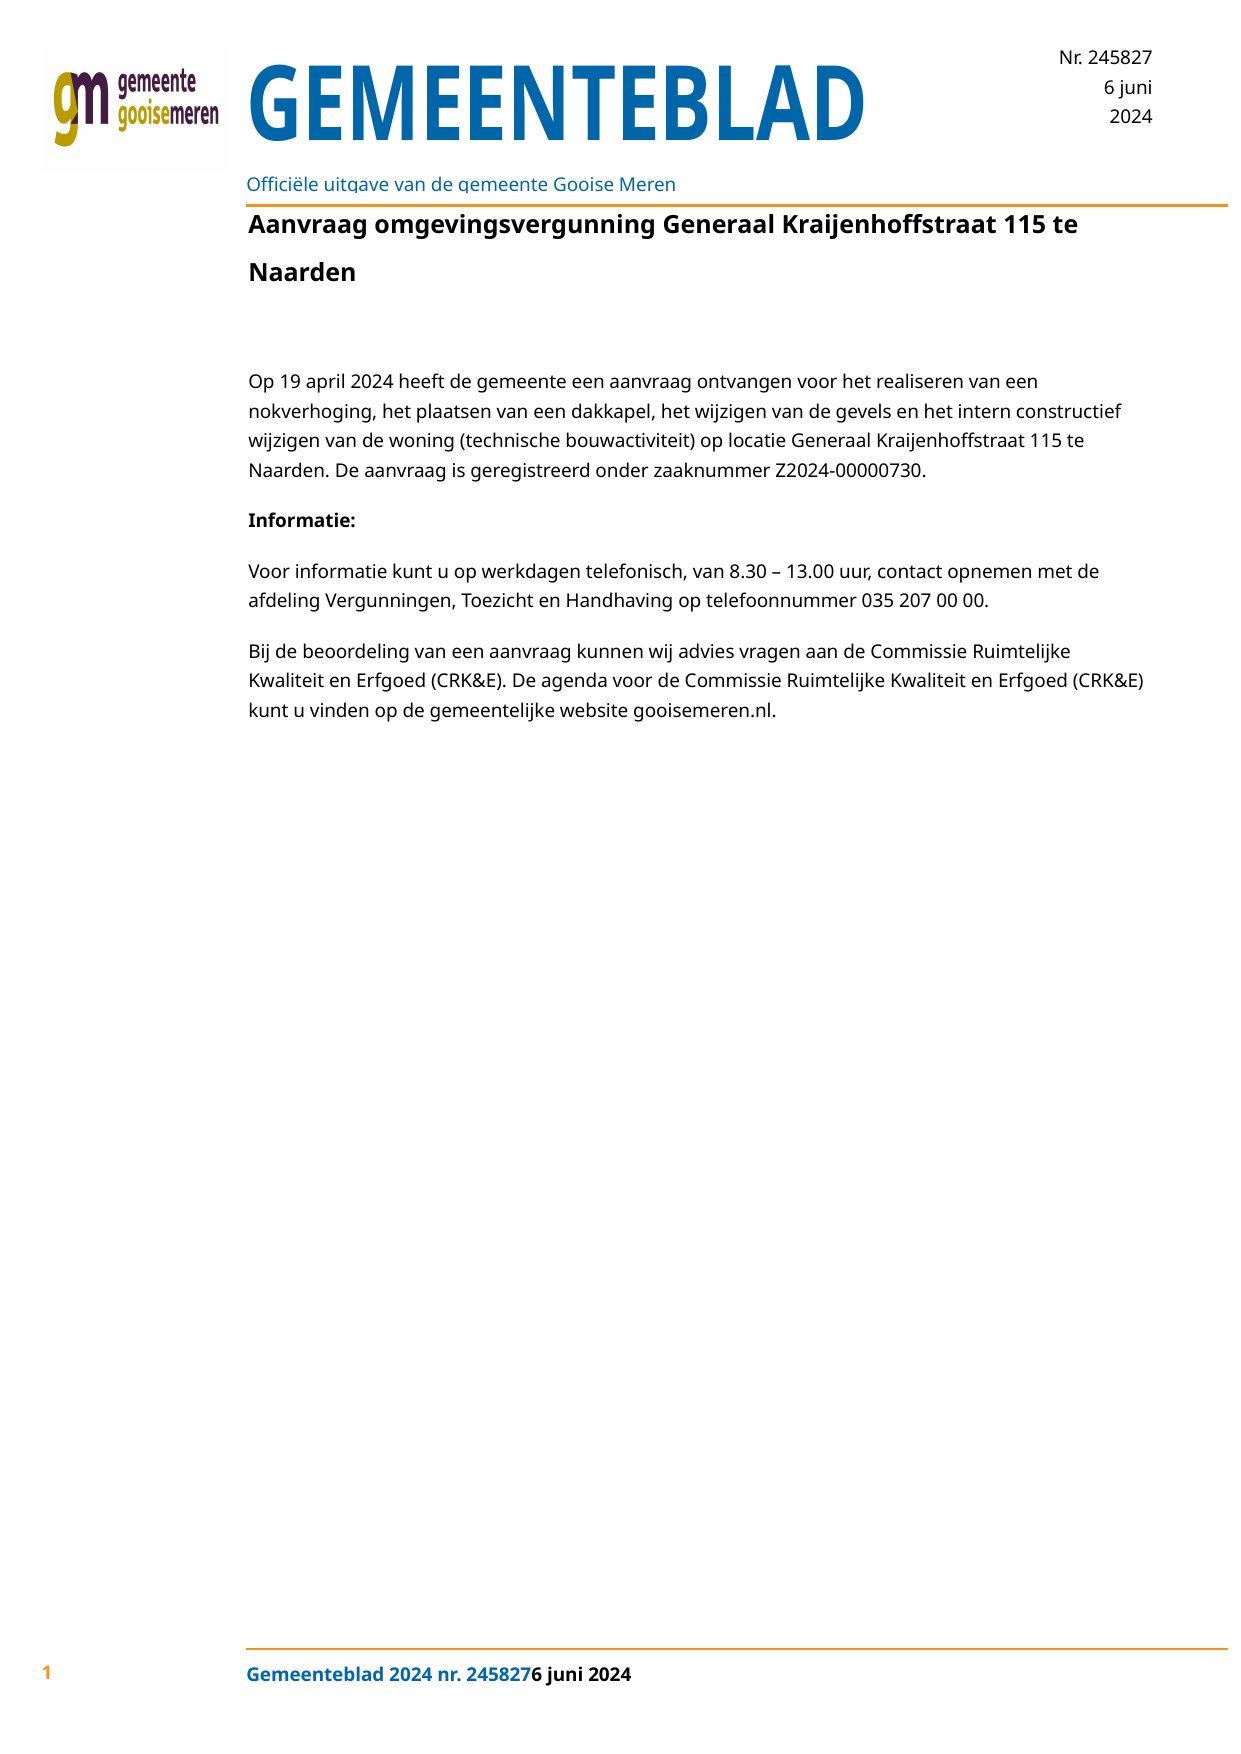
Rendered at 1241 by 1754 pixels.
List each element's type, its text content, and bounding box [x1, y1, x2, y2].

text Bij de beoordeling van een aanvraag kunnen wij advies vragen aan de Commissie Ruimtelijke Kwaliteit en Erfgoed (CRK&E). De agenda voor de Commissie Ruimtelijke Kwaliteit en Erfgoed (CRK&E) kunt u vinden op de gemeentelijke website gooisemeren.nl. [248, 638, 1152, 723]
text Voor informatie kunt u op werkdagen telefonisch, van 8.30 – 13.00 uur, contact opnemen met de afdeling Vergunningen, Toezicht en Handhaving op telefoonnummer 035 207 00 00. [248, 558, 1152, 613]
text Op 19 april 2024 heeft de gemeente een aanvraag ontvangen voor het realiseren van een nokverhoging, het plaatsen van een dakkapel, het wijzigen van de gevels en het intern constructief wijzigen van de woning (technische bouwactiviteit) op locatie Generaal Kraijenhoffstraat 115 te Naarden. De aanvraag is geregistreerd onder zaaknummer Z2024-00000730. [248, 368, 1152, 483]
picture [41, 47, 231, 172]
text Aanvraag omgevingsvergunning Generaal Kraijenhoffstraat 115 te Naarden [248, 207, 1152, 288]
text Informatie: [248, 507, 1152, 533]
